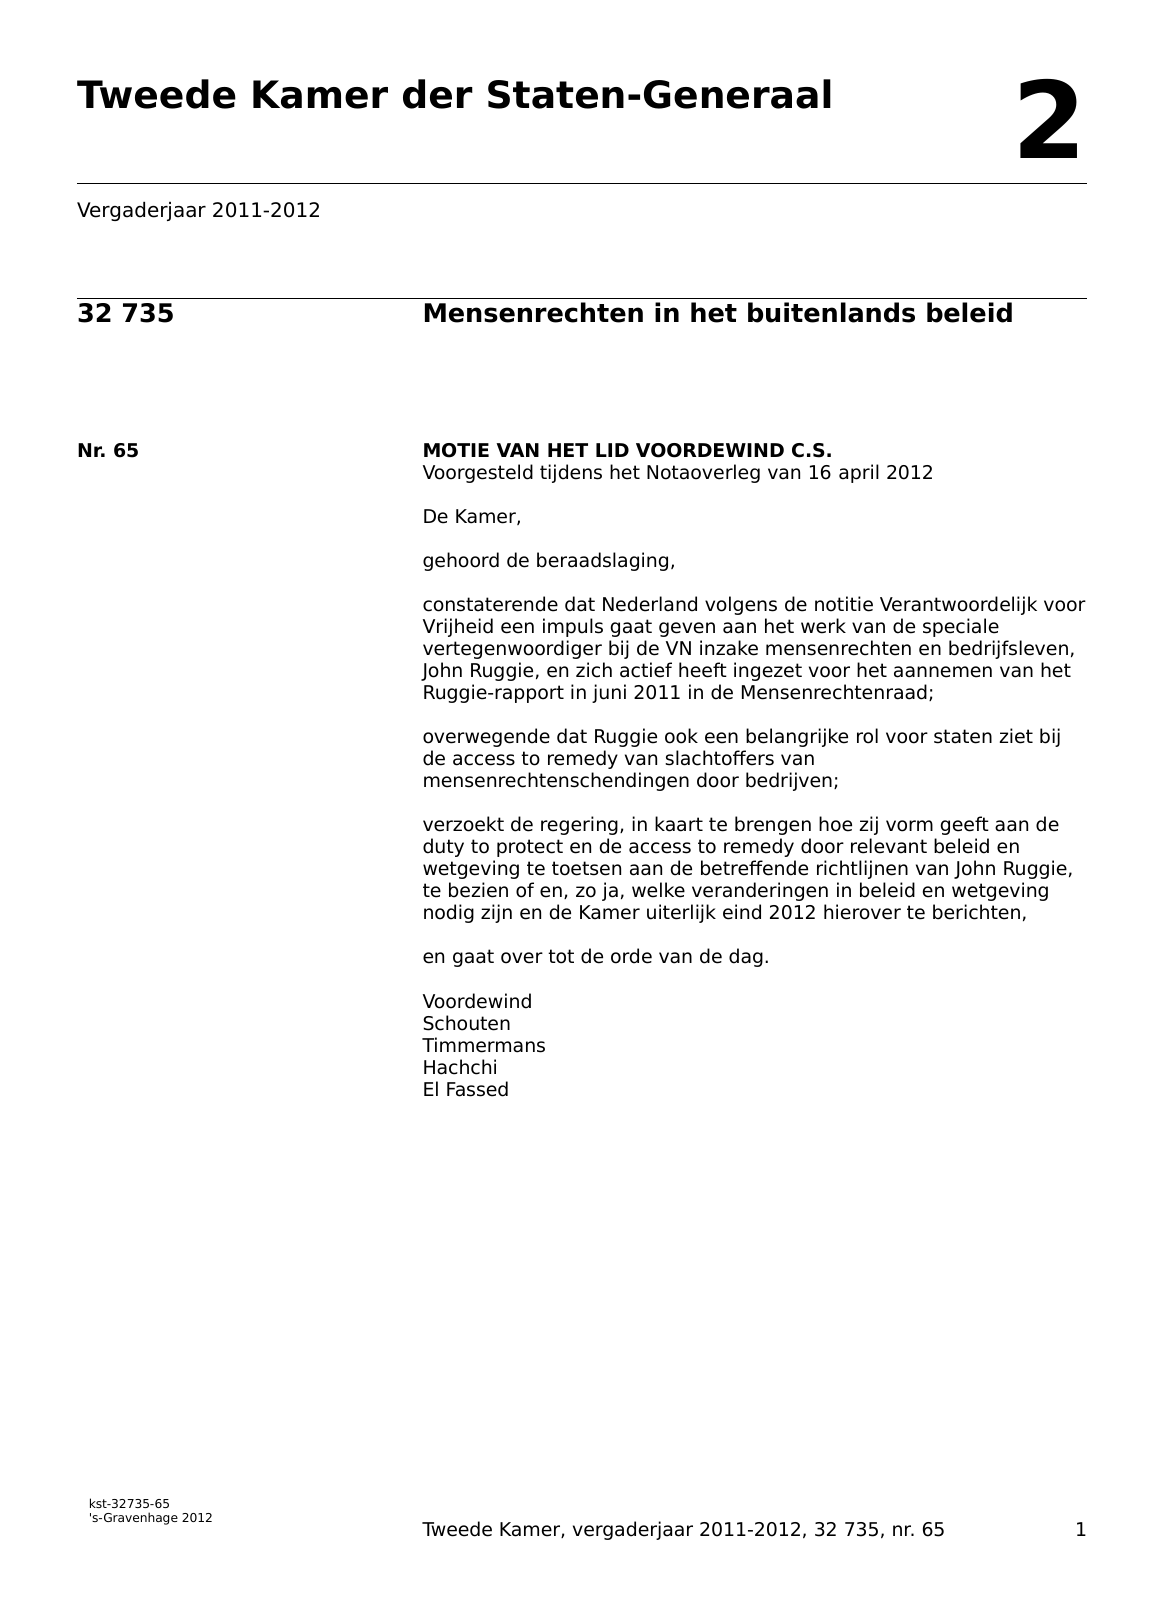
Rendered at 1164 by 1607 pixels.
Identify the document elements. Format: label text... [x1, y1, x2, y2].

table_header Tweede Kamer der Staten-Generaal [77, 59, 886, 183]
text 's-Gravenhage 2012 [88, 1511, 323, 1525]
text Schouten [422, 1013, 1087, 1034]
text De Kamer, [422, 506, 1087, 528]
text Voordewind [422, 991, 1087, 1013]
text El Fassed [422, 1078, 1087, 1101]
text kst-32735-65 [88, 1497, 323, 1511]
table_cell Vergaderjaar 2011-2012 [77, 184, 1087, 298]
text overwegende dat Ruggie ook een belangrijke rol voor staten ziet bij de access to remedy van slachtoffers van mensenrechtenschendingen door bedrijven; [422, 726, 1087, 792]
text en gaat over tot de orde van de dag. [422, 946, 1087, 968]
text verzoekt de regering, in kaart te brengen hoe zij vorm geeft aan de duty to protect en de access to remedy door relevant beleid en wetgeving te toetsen aan de betreffende richtlijnen van John Ruggie, te bezien of en, zo ja, welke veranderingen in beleid en wetgeving nodig zijn en de Kamer uiterlijk eind 2012 hierover te berichten, [422, 814, 1087, 924]
text Hachchi [422, 1057, 1087, 1078]
subtitle Nr. 65 MOTIE VAN HET LID VOORDEWIND C.S. [77, 440, 1087, 462]
subtitle 32 735 Mensenrechten in het buitenlands beleid [77, 299, 1087, 329]
text Timmermans [422, 1034, 1087, 1057]
text Voorgesteld tijdens het Notaoverleg van 16 april 2012 [422, 462, 1087, 484]
text constaterende dat Nederland volgens de notitie Verantwoordelijk voor Vrijheid een impuls gaat geven aan het werk van de speciale vertegenwoordiger bij de VN inzake mensenrechten en bedrijfsleven, John Ruggie, en zich actief heeft ingezet voor het aannemen van het Ruggie-rapport in juni 2011 in de Mensenrechtenraad; [422, 594, 1087, 704]
text gehoord de beraadslaging, [422, 550, 1087, 572]
table_header 2 [886, 59, 1087, 183]
